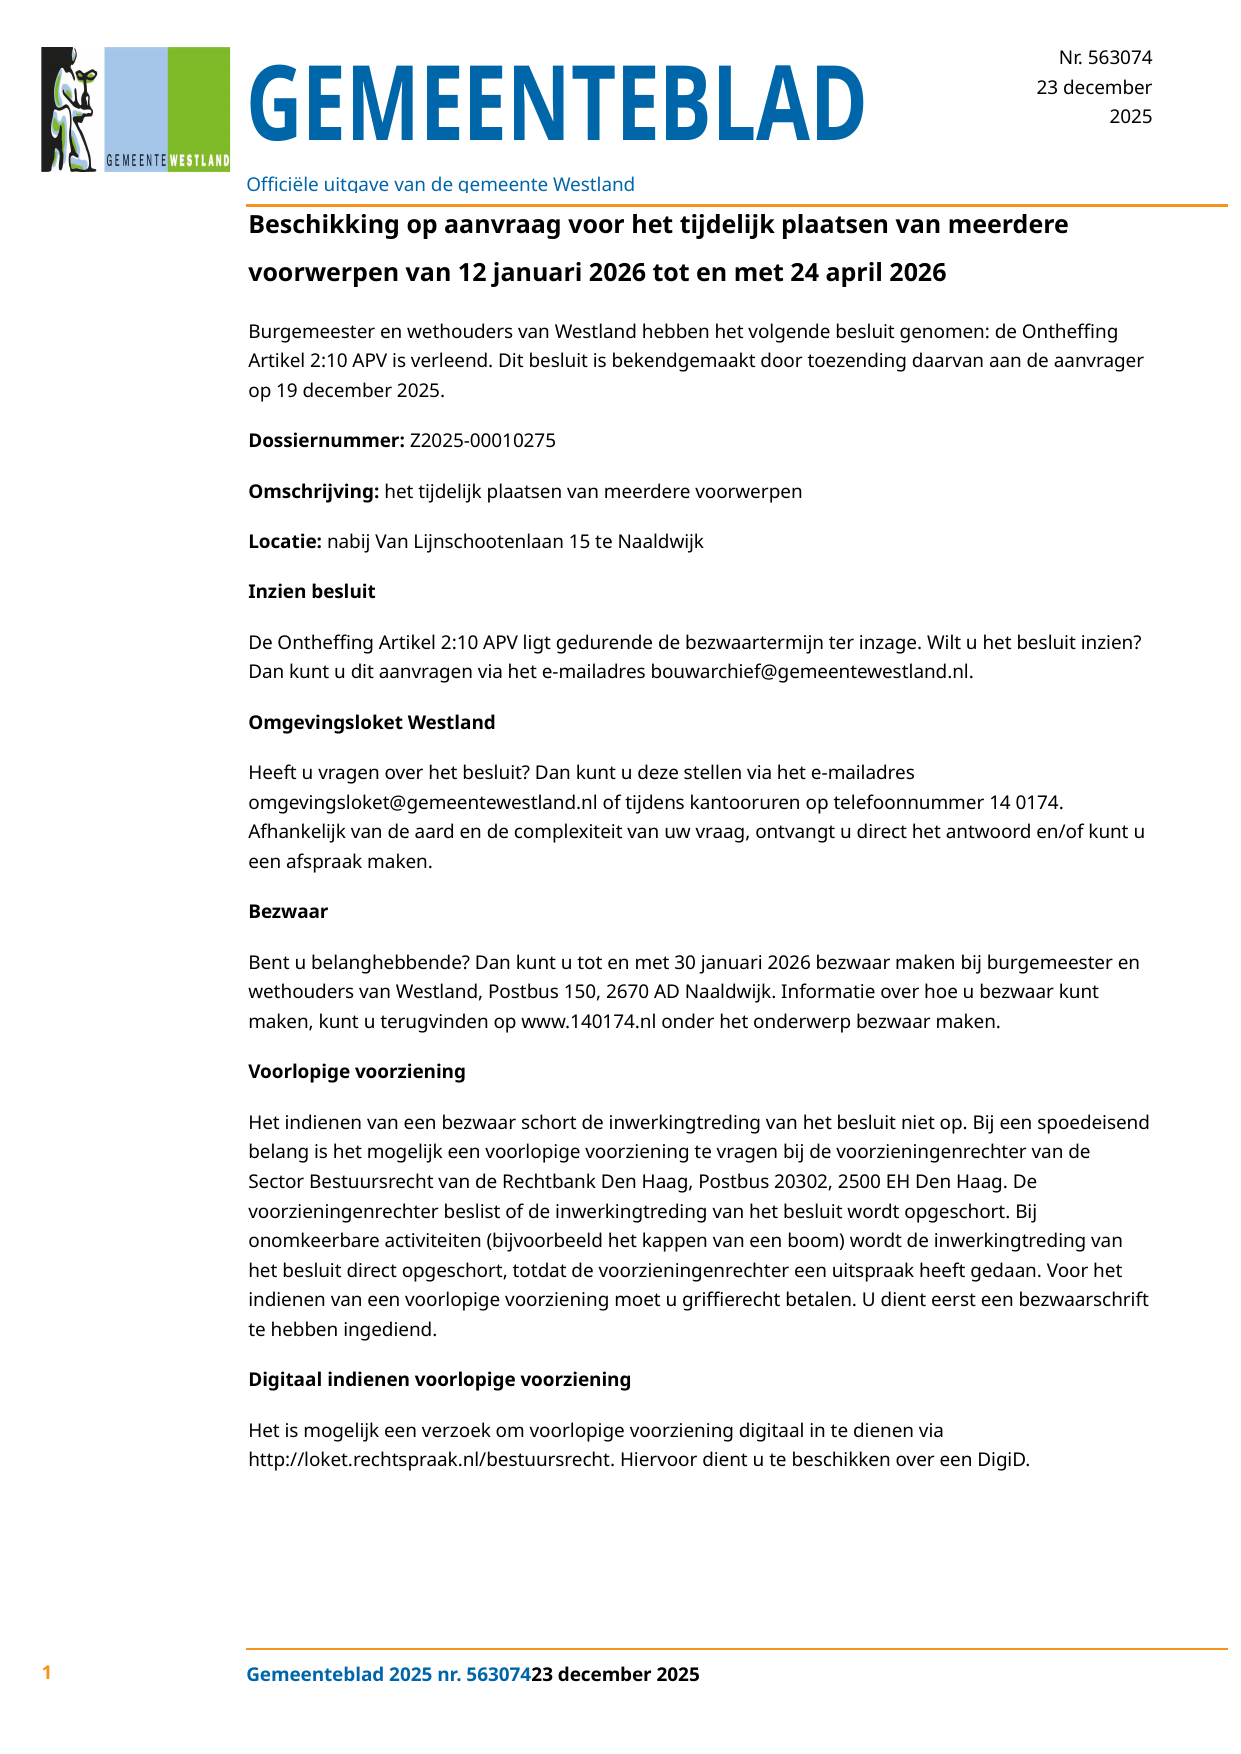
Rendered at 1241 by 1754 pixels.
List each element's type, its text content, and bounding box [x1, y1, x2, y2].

text De Ontheffing Artikel 2:10 APV ligt gedurende de bezwaartermijn ter inzage. Wilt u het besluit inzien? Dan kunt u dit aanvragen via het e-mailadres bouwarchief@gemeentewestland.nl. [248, 629, 1152, 684]
text Bezwaar [248, 899, 1152, 924]
text Omgevingsloket Westland [248, 709, 1152, 735]
picture [41, 47, 231, 172]
text Het indienen van een bezwaar schort de inwerkingtreding van het besluit niet op. Bij een spoedeisend belang is het mogelijk een voorlopige voorziening te vragen bij de voorzieningenrechter van de Sector Bestuursrecht van de Rechtbank Den Haag, Postbus 20302, 2500 EH Den Haag. De voorzieningenrechter beslist of de inwerkingtreding van het besluit wordt opgeschort. Bij onomkeerbare activiteiten (bijvoorbeeld het kappen van een boom) wordt de inwerkingtreding van het besluit direct opgeschort, totdat de voorzieningenrechter een uitspraak heeft gedaan. Voor het indienen van een voorlopige voorziening moet u griffierecht betalen. U dient eerst een bezwaarschrift te hebben ingediend. [248, 1109, 1152, 1342]
text Digitaal indienen voorlopige voorziening [248, 1367, 1152, 1392]
text Dossiernummer: Z2025-00010275 [248, 427, 1152, 453]
text Locatie: nabij Van Lijnschootenlaan 15 te Naaldwijk [248, 528, 1152, 554]
text Bent u belanghebbende? Dan kunt u tot en met 30 januari 2026 bezwaar maken bij burgemeester en wethouders van Westland, Postbus 150, 2670 AD Naaldwijk. Informatie over hoe u bezwaar kunt maken, kunt u terugvinden op www.140174.nl onder het onderwerp bezwaar maken. [248, 949, 1152, 1034]
text Inzien besluit [248, 579, 1152, 604]
text Het is mogelijk een verzoek om voorlopige voorziening digitaal in te dienen via http://loket.rechtspraak.nl/bestuursrecht. Hiervoor dient u te beschikken over een DigiD. [248, 1417, 1152, 1472]
text Beschikking op aanvraag voor het tijdelijk plaatsen van meerdere voorwerpen van 12 januari 2026 tot en met 24 april 2026 [248, 207, 1152, 288]
text Burgemeester en wethouders van Westland hebben het volgende besluit genomen: de Ontheffing Artikel 2:10 APV is verleend. Dit besluit is bekendgemaakt door toezending daarvan aan de aanvrager op 19 december 2025. [248, 318, 1152, 403]
text Heeft u vragen over het besluit? Dan kunt u deze stellen via het e-mailadres omgevingsloket@gemeentewestland.nl of tijdens kantooruren op telefoonnummer 14 0174. Afhankelijk van de aard en de complexiteit van uw vraag, ontvangt u direct het antwoord en/of kunt u een afspraak maken. [248, 759, 1152, 874]
text Omschrijving: het tijdelijk plaatsen van meerdere voorwerpen [248, 478, 1152, 504]
text Voorlopige voorziening [248, 1059, 1152, 1084]
